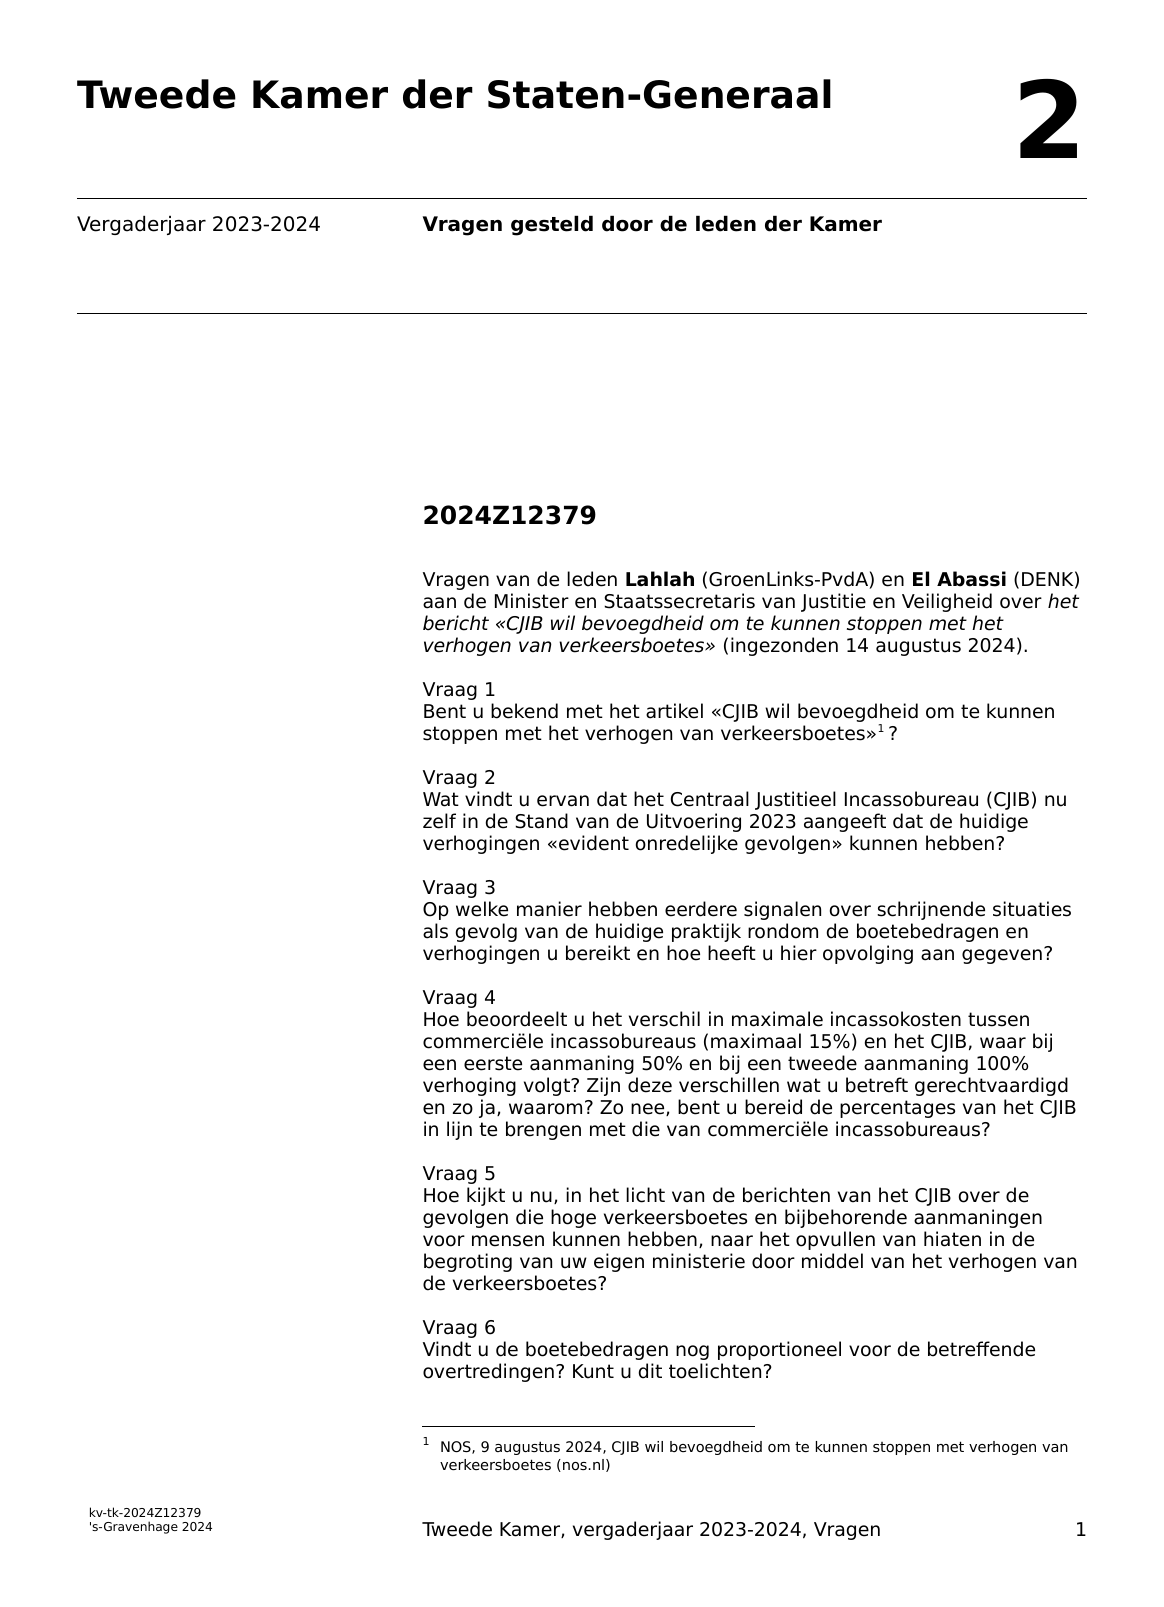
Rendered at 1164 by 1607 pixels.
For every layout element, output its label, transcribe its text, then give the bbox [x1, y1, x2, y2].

table_header 2 [886, 59, 1087, 198]
text Bent u bekend met het artikel «CJIB wil bevoegdheid om te kunnen stoppen met het verhogen van verkeersboetes»? [422, 701, 1087, 745]
text Wat vindt u ervan dat het Centraal Justitieel Incassobureau (CJIB) nu zelf in de Stand van de Uitvoering 2023 aangeeft dat de huidige verhogingen «evident onredelijke gevolgen» kunnen hebben? [422, 789, 1087, 855]
text Vraag 3 [422, 877, 1087, 899]
text Vraag 6 [422, 1317, 1087, 1339]
text Vindt u de boetebedragen nog proportioneel voor de betreffende overtredingen? Kunt u dit toelichten? [422, 1339, 1087, 1383]
table_cell Vergaderjaar 2023-2024 [77, 199, 422, 313]
table_cell Vragen gesteld door de leden der Kamer [422, 199, 1087, 313]
text 2024Z12379 [422, 501, 1087, 531]
text Vraag 1 [422, 679, 1087, 701]
text kv-tk-2024Z12379 [88, 1506, 323, 1520]
text Vraag 4 [422, 987, 1087, 1009]
text Vraag 5 [422, 1163, 1087, 1185]
table_header Tweede Kamer der Staten-Generaal [77, 59, 886, 198]
text 's-Gravenhage 2024 [88, 1520, 323, 1534]
text Op welke manier hebben eerdere signalen over schrijnende situaties als gevolg van de huidige praktijk rondom de boetebedragen en verhogingen u bereikt en hoe heeft u hier opvolging aan gegeven? [422, 899, 1087, 965]
text Hoe beoordeelt u het verschil in maximale incassokosten tussen commerciële incassobureaus (maximaal 15%) en het CJIB, waar bij een eerste aanmaning 50% en bij een tweede aanmaning 100% verhoging volgt? Zijn deze verschillen wat u betreft gerechtvaardigd en zo ja, waarom? Zo nee, bent u bereid de percentages van het CJIB in lijn te brengen met die van commerciële incassobureaus? [422, 1009, 1087, 1141]
text Vraag 2 [422, 767, 1087, 789]
text Hoe kijkt u nu, in het licht van de berichten van het CJIB over de gevolgen die hoge verkeersboetes en bijbehorende aanmaningen voor mensen kunnen hebben, naar het opvullen van hiaten in de begroting van uw eigen ministerie door middel van het verhogen van de verkeersboetes? [422, 1185, 1087, 1295]
text NOS, 9 augustus 2024, CJIB wil bevoegdheid om te kunnen stoppen met verhogen van verkeersboetes (nos.nl) [422, 1435, 1087, 1474]
text Vragen van de leden Lahlah (GroenLinks-PvdA) en El Abassi (DENK) aan de Minister en Staatssecretaris van Justitie en Veiligheid over het bericht «CJIB wil bevoegdheid om te kunnen stoppen met het verhogen van verkeersboetes» (ingezonden 14 augustus 2024). [422, 569, 1087, 657]
